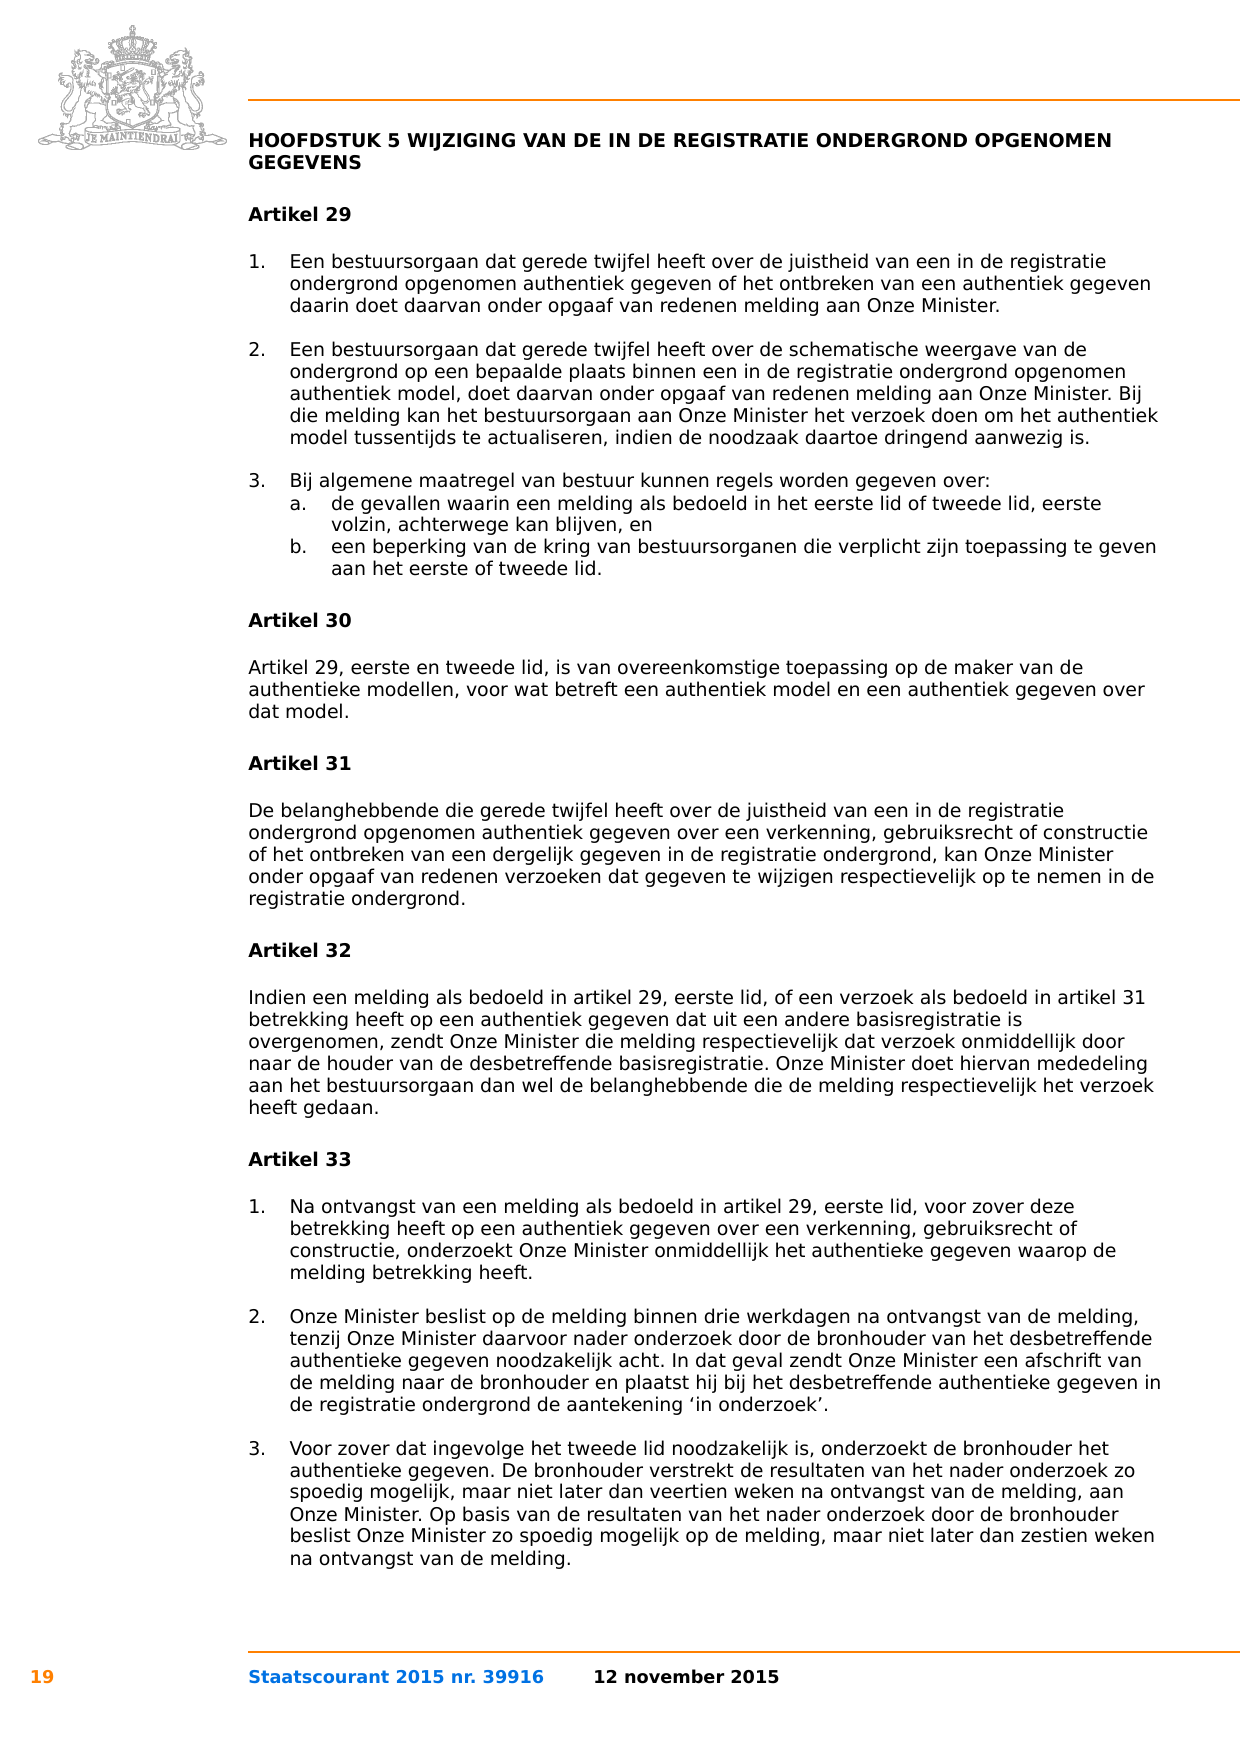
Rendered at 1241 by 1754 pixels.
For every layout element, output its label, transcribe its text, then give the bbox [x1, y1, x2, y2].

picture [38, 25, 227, 150]
text 3. Bij algemene maatregel van bestuur kunnen regels worden gegeven over: [248, 470, 1163, 492]
text 1. Na ontvangst van een melding als bedoeld in artikel 29, eerste lid, voor zover deze betrekking heeft op een authentiek gegeven over een verkenning, gebruiksrecht of constructie, onderzoekt Onze Minister onmiddellijk het authentieke gegeven waarop de melding betrekking heeft. [248, 1196, 1163, 1284]
text a. de gevallen waarin een melding als bedoeld in het eerste lid of tweede lid, eerste volzin, achterwege kan blijven, en [289, 492, 1163, 536]
subtitle Artikel 30 [248, 610, 1163, 632]
text Indien een melding als bedoeld in artikel 29, eerste lid, of een verzoek als bedoeld in artikel 31 betrekking heeft op een authentiek gegeven dat uit een andere basisregistratie is overgenomen, zendt Onze Minister die melding respectievelijk dat verzoek onmiddellijk door naar de houder van de desbetreffende basisregistratie. Onze Minister doet hiervan mededeling aan het bestuursorgaan dan wel de belanghebbende die de melding respectievelijk het verzoek heeft gedaan. [248, 987, 1163, 1119]
subtitle HOOFDSTUK 5 WIJZIGING VAN DE IN DE REGISTRATIE ONDERGROND OPGENOMEN GEGEVENS [248, 130, 1163, 174]
text 2. Onze Minister beslist op de melding binnen drie werkdagen na ontvangst van de melding, tenzij Onze Minister daarvoor nader onderzoek door de bronhouder van het desbetreffende authentieke gegeven noodzakelijk acht. In dat geval zendt Onze Minister een afschrift van de melding naar de bronhouder en plaatst hij bij het desbetreffende authentieke gegeven in de registratie ondergrond de aantekening ‘in onderzoek’. [248, 1306, 1163, 1416]
text Artikel 29, eerste en tweede lid, is van overeenkomstige toepassing op de maker van de authentieke modellen, voor wat betreft een authentiek model en een authentiek gegeven over dat model. [248, 657, 1163, 723]
subtitle Artikel 29 [248, 204, 1163, 226]
subtitle Artikel 31 [248, 753, 1163, 775]
subtitle Artikel 33 [248, 1149, 1163, 1171]
text 3. Voor zover dat ingevolge het tweede lid noodzakelijk is, onderzoekt de bronhouder het authentieke gegeven. De bronhouder verstrekt de resultaten van het nader onderzoek zo spoedig mogelijk, maar niet later dan veertien weken na ontvangst van de melding, aan Onze Minister. Op basis van de resultaten van het nader onderzoek door de bronhouder beslist Onze Minister zo spoedig mogelijk op de melding, maar niet later dan zestien weken na ontvangst van de melding. [248, 1437, 1163, 1569]
text 2. Een bestuursorgaan dat gerede twijfel heeft over de schematische weergave van de ondergrond op een bepaalde plaats binnen een in de registratie ondergrond opgenomen authentiek model, doet daarvan onder opgaaf van redenen melding aan Onze Minister. Bij die melding kan het bestuursorgaan aan Onze Minister het verzoek doen om het authentiek model tussentijds te actualiseren, indien de noodzaak daartoe dringend aanwezig is. [248, 339, 1163, 448]
text b. een beperking van de kring van bestuursorganen die verplicht zijn toepassing te geven aan het eerste of tweede lid. [289, 536, 1163, 580]
subtitle Artikel 32 [248, 940, 1163, 962]
text De belanghebbende die gerede twijfel heeft over de juistheid van een in de registratie ondergrond opgenomen authentiek gegeven over een verkenning, gebruiksrecht of constructie of het ontbreken van een dergelijk gegeven in de registratie ondergrond, kan Onze Minister onder opgaaf van redenen verzoeken dat gegeven te wijzigen respectievelijk op te nemen in de registratie ondergrond. [248, 800, 1163, 910]
text 1. Een bestuursorgaan dat gerede twijfel heeft over de juistheid van een in de registratie ondergrond opgenomen authentiek gegeven of het ontbreken van een authentiek gegeven daarin doet daarvan onder opgaaf van redenen melding aan Onze Minister. [248, 251, 1163, 317]
